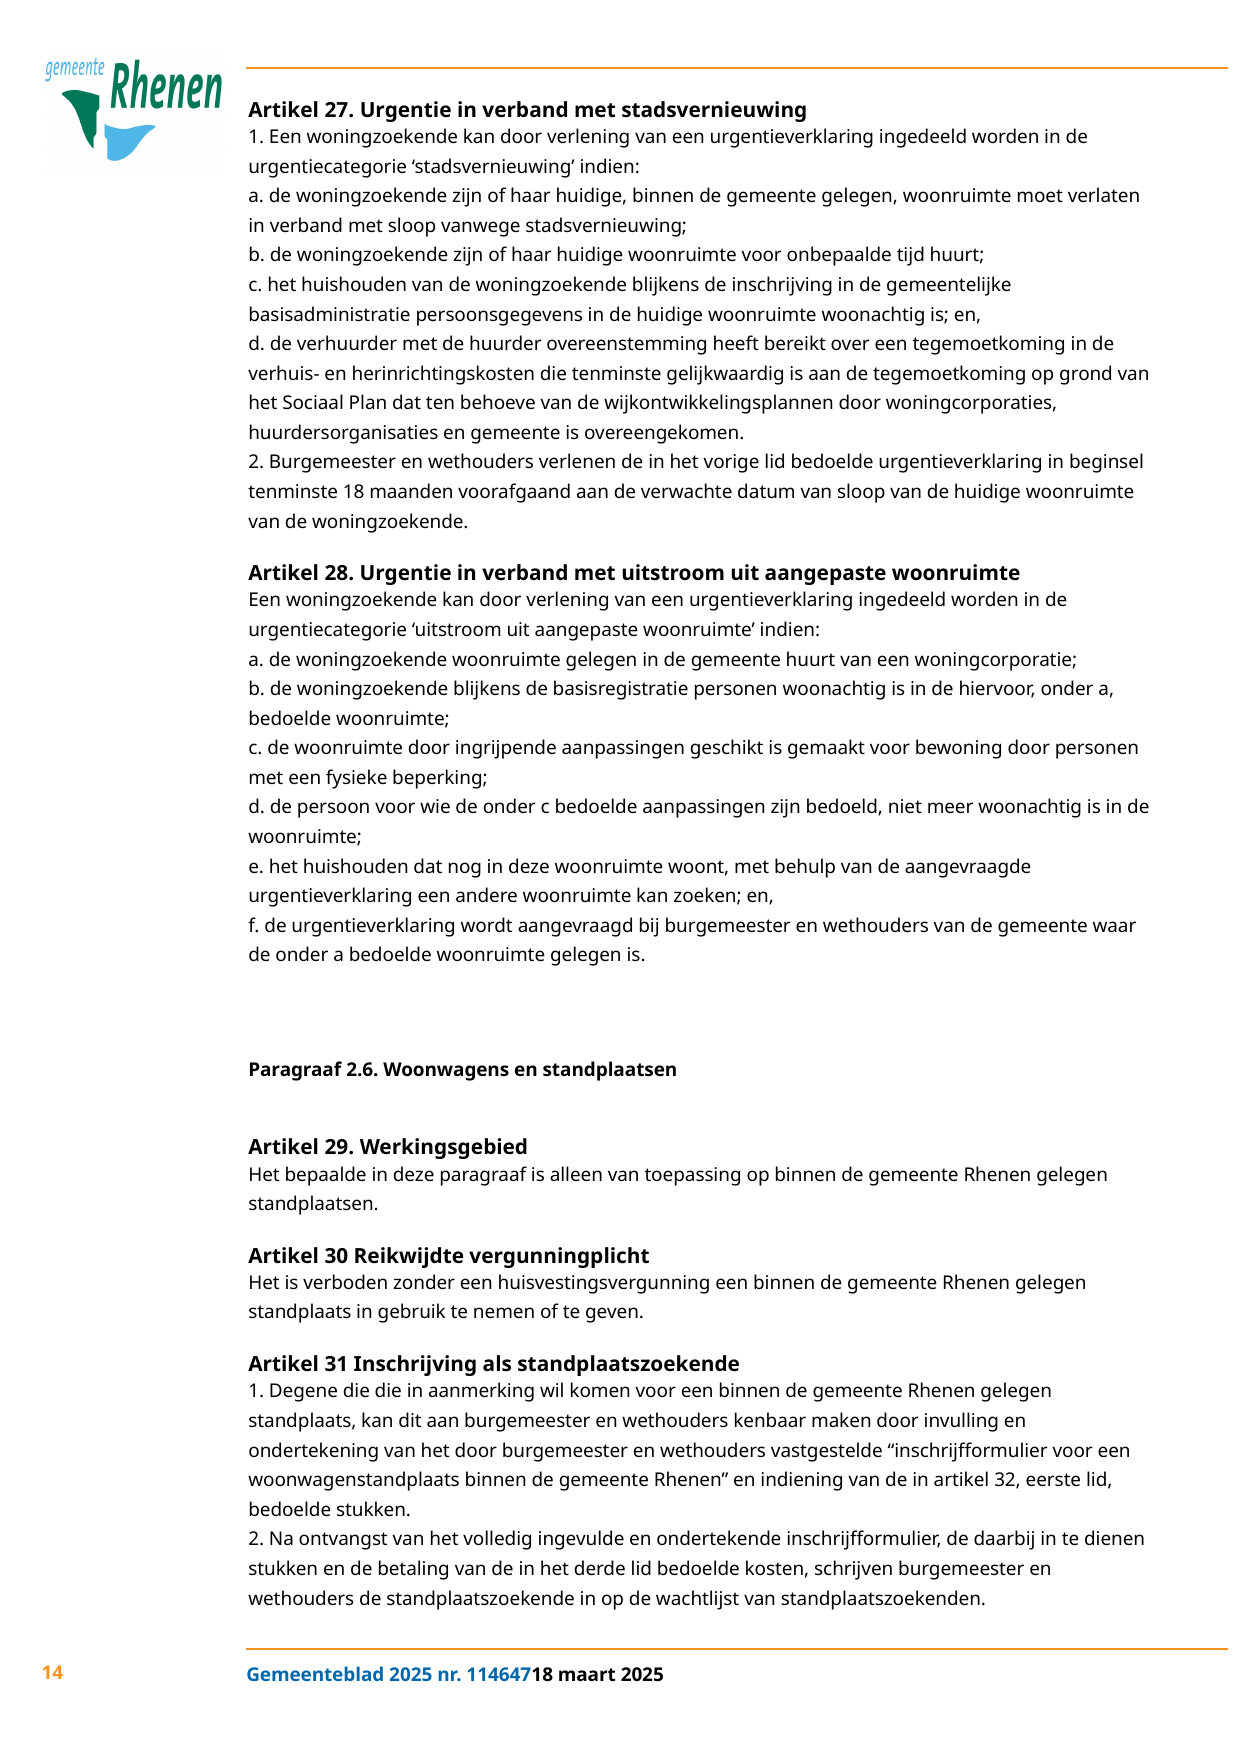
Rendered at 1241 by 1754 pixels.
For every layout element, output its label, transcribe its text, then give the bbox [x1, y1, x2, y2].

text b. de woningzoekende zijn of haar huidige woonruimte voor onbepaalde tijd huurt; [248, 242, 1152, 267]
text a. de woningzoekende woonruimte gelegen in de gemeente huurt van een woningcorporatie; [248, 646, 1152, 672]
text f. de urgentieverklaring wordt aangevraagd bij burgemeester en wethouders van de gemeente waar de onder a bedoelde woonruimte gelegen is. [248, 912, 1152, 967]
text 2. Na ontvangst van het volledig ingevulde en ondertekende inschrijfformulier, de daarbij in te dienen stukken en de betaling van de in het derde lid bedoelde kosten, schrijven burgemeester en wethouders de standplaatszoekende in op de wachtlijst van standplaatszoekenden. [248, 1526, 1152, 1610]
text Artikel 31 Inschrijving als standplaatszoekende [248, 1349, 1152, 1378]
text Artikel 29. Werkingsgebied [248, 1132, 1152, 1161]
text d. de verhuurder met de huurder overeenstemming heeft bereikt over een tegemoetkoming in de verhuis- en herinrichtingskosten die tenminste gelijkwaardig is aan de tegemoetkoming op grond van het Sociaal Plan dat ten behoeve van de wijkontwikkelingsplannen door woningcorporaties, huurdersorganisaties en gemeente is overeengekomen. [248, 330, 1152, 445]
text Artikel 30 Reikwijdte vergunningplicht [248, 1241, 1152, 1269]
text 2. Burgemeester en wethouders verlenen de in het vorige lid bedoelde urgentieverklaring in beginsel tenminste 18 maanden voorafgaand aan de verwachte datum van sloop van de huidige woonruimte van de woningzoekende. [248, 449, 1152, 533]
text 1. Degene die die in aanmerking wil komen voor een binnen de gemeente Rhenen gelegen standplaats, kan dit aan burgemeester en wethouders kenbaar maken door invulling en ondertekening van het door burgemeester en wethouders vastgestelde “inschrijfformulier voor een woonwagenstandplaats binnen de gemeente Rhenen” en indiening van de in artikel 32, eerste lid, bedoelde stukken. [248, 1378, 1152, 1522]
text Paragraaf 2.6. Woonwagens en standplaatsen [248, 1056, 1152, 1082]
picture [41, 47, 231, 172]
text c. het huishouden van de woningzoekende blijkens de inschrijving in de gemeentelijke basisadministratie persoonsgegevens in de huidige woonruimte woonachtig is; en, [248, 271, 1152, 326]
text a. de woningzoekende zijn of haar huidige, binnen de gemeente gelegen, woonruimte moet verlaten in verband met sloop vanwege stadsvernieuwing; [248, 182, 1152, 238]
text Artikel 28. Urgentie in verband met uitstroom uit aangepaste woonruimte [248, 558, 1152, 587]
text Het bepaalde in deze paragraaf is alleen van toepassing op binnen de gemeente Rhenen gelegen standplaatsen. [248, 1161, 1152, 1216]
text Het is verboden zonder een huisvestingsvergunning een binnen de gemeente Rhenen gelegen standplaats in gebruik te nemen of te geven. [248, 1269, 1152, 1324]
text Artikel 27. Urgentie in verband met stadsvernieuwing [248, 95, 1152, 123]
text d. de persoon voor wie de onder c bedoelde aanpassingen zijn bedoeld, niet meer woonachtig is in de woonruimte; [248, 794, 1152, 849]
text c. de woonruimte door ingrijpende aanpassingen geschikt is gemaakt voor bewoning door personen met een fysieke beperking; [248, 734, 1152, 790]
text 1. Een woningzoekende kan door verlening van een urgentieverklaring ingedeeld worden in de urgentiecategorie ‘stadsvernieuwing’ indien: [248, 123, 1152, 178]
text Een woningzoekende kan door verlening van een urgentieverklaring ingedeeld worden in de urgentiecategorie ‘uitstroom uit aangepaste woonruimte’ indien: [248, 587, 1152, 642]
text b. de woningzoekende blijkens de basisregistratie personen woonachtig is in de hiervoor, onder a, bedoelde woonruimte; [248, 675, 1152, 731]
text e. het huishouden dat nog in deze woonruimte woont, met behulp van de aangevraagde urgentieverklaring een andere woonruimte kan zoeken; en, [248, 853, 1152, 908]
